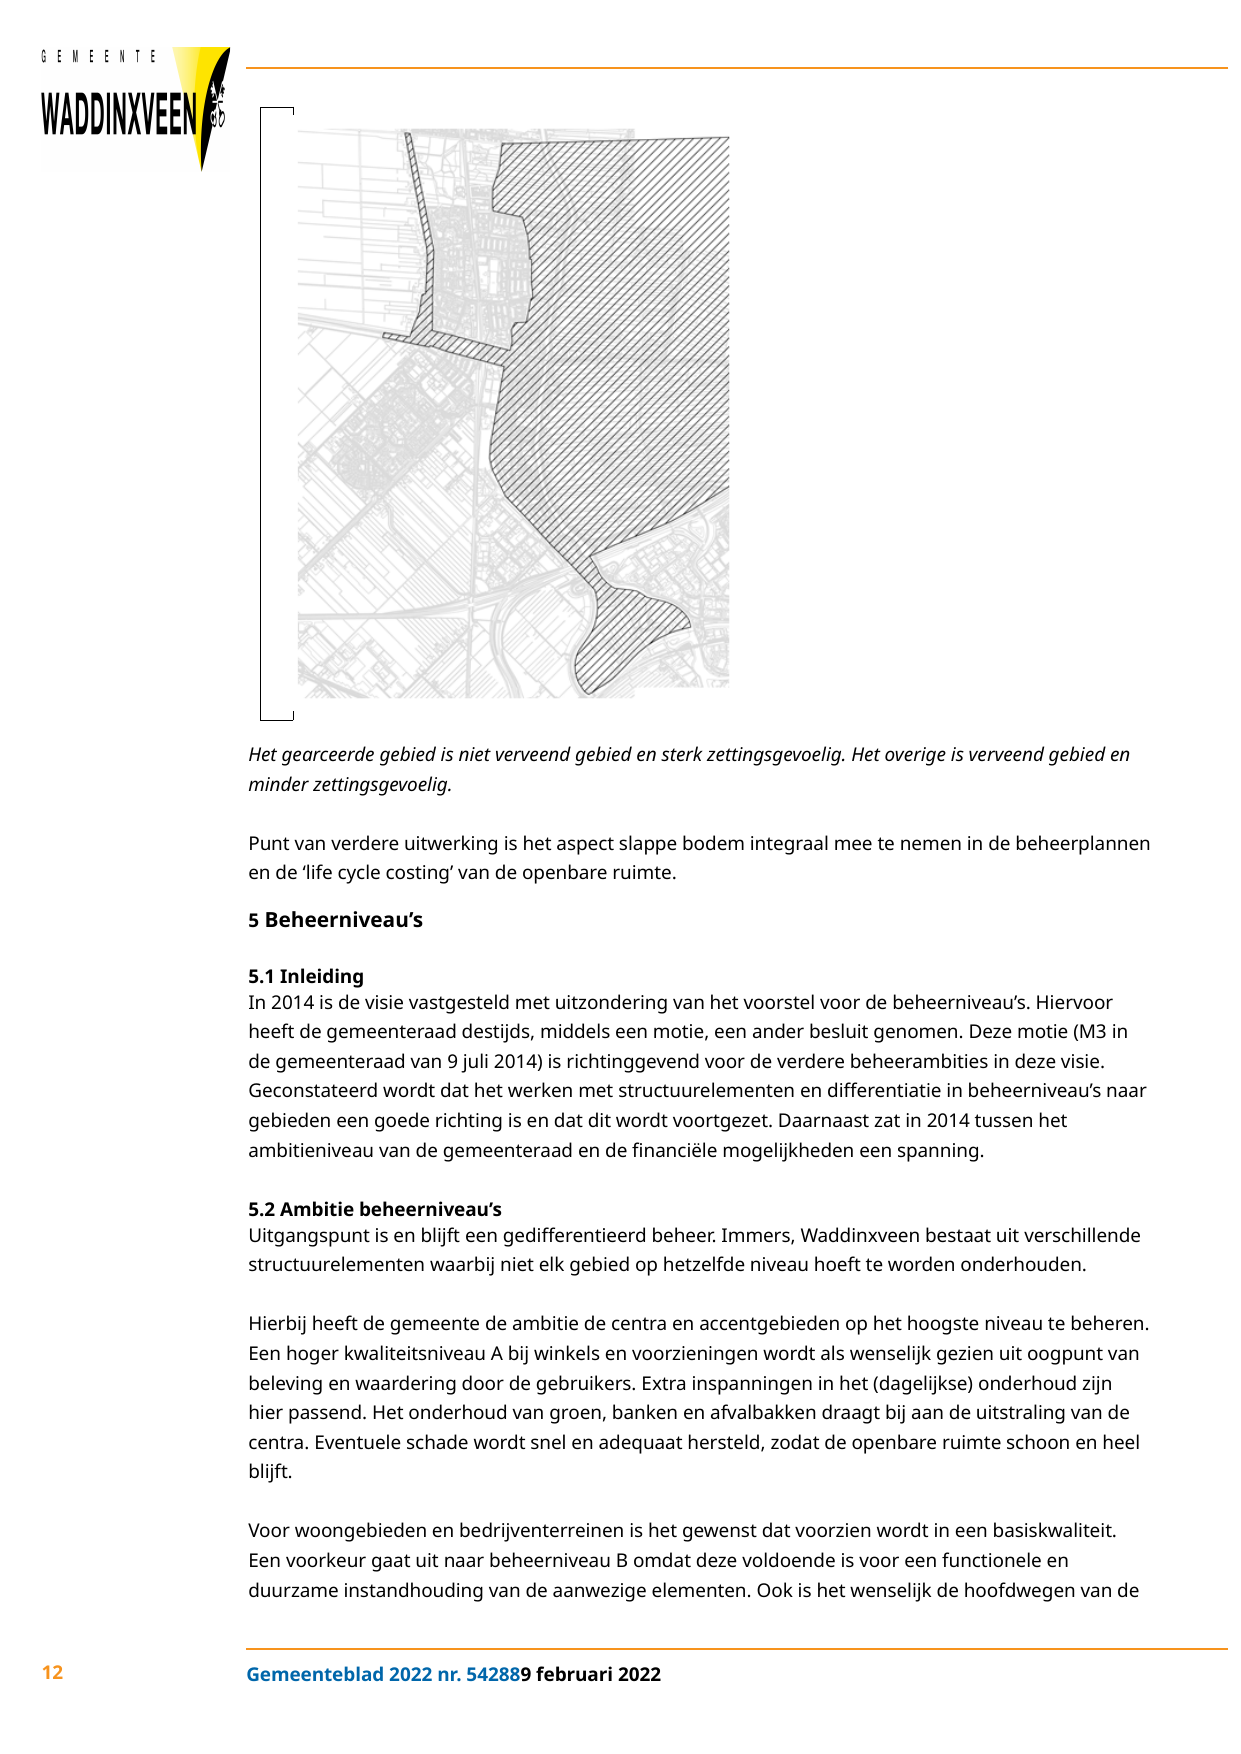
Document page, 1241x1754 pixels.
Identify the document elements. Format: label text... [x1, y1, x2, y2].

text Voor woongebieden en bedrijventerreinen is het gewenst dat voorzien wordt in een basiskwaliteit. Een voorkeur gaat uit naar beheerniveau B omdat deze voldoende is voor een functionele en duurzame instandhouding van de aanwezige elementen. Ook is het wenselijk de hoofdwegen van de [248, 1518, 1152, 1602]
text 5.2 Ambitie beheerniveau’s [248, 1196, 1152, 1222]
text 5 Beheerniveau’s [248, 905, 1152, 934]
text In 2014 is de visie vastgesteld met uitzondering van het voorstel voor de beheerniveau’s. Hiervoor heeft de gemeenteraad destijds, middels een motie, een ander besluit genomen. Deze motie (M3 in de gemeenteraad van 9 juli 2014) is richtinggevend voor de verdere beheerambities in deze visie. Geconstateerd wordt dat het werken met structuurelementen en differentiatie in beheerniveau’s naar gebieden een goede richting is en dat dit wordt voortgezet. Daarnaast zat in 2014 tussen het ambitieniveau van de gemeenteraad en de financiële mogelijkheden een spanning. [248, 989, 1152, 1163]
text 5.1 Inleiding [248, 963, 1152, 989]
picture [268, 115, 742, 711]
picture [41, 47, 231, 172]
text Het gearceerde gebied is niet verveend gebied en sterk zettingsgevoelig. Het overige is verveend gebied en minder zettingsgevoelig. [248, 741, 1152, 797]
text Punt van verdere uitwerking is het aspect slappe bodem integraal mee te nemen in de beheerplannen en de ‘life cycle costing’ van de openbare ruimte. [248, 830, 1152, 885]
text Uitgangspunt is en blijft een gedifferentieerd beheer. Immers, Waddinxveen bestaat uit verschillende structuurelementen waarbij niet elk gebied op hetzelfde niveau hoeft te worden onderhouden. [248, 1222, 1152, 1277]
text Hierbij heeft de gemeente de ambitie de centra en accentgebieden op het hoogste niveau te beheren. Een hoger kwaliteitsniveau A bij winkels en voorzieningen wordt als wenselijk gezien uit oogpunt van beleving en waardering door de gebruikers. Extra inspanningen in het (dagelijkse) onderhoud zijn hier passend. Het onderhoud van groen, banken en afvalbakken draagt bij aan de uitstraling van de centra. Eventuele schade wordt snel en adequaat hersteld, zodat de openbare ruimte schoon en heel blijft. [248, 1311, 1152, 1484]
